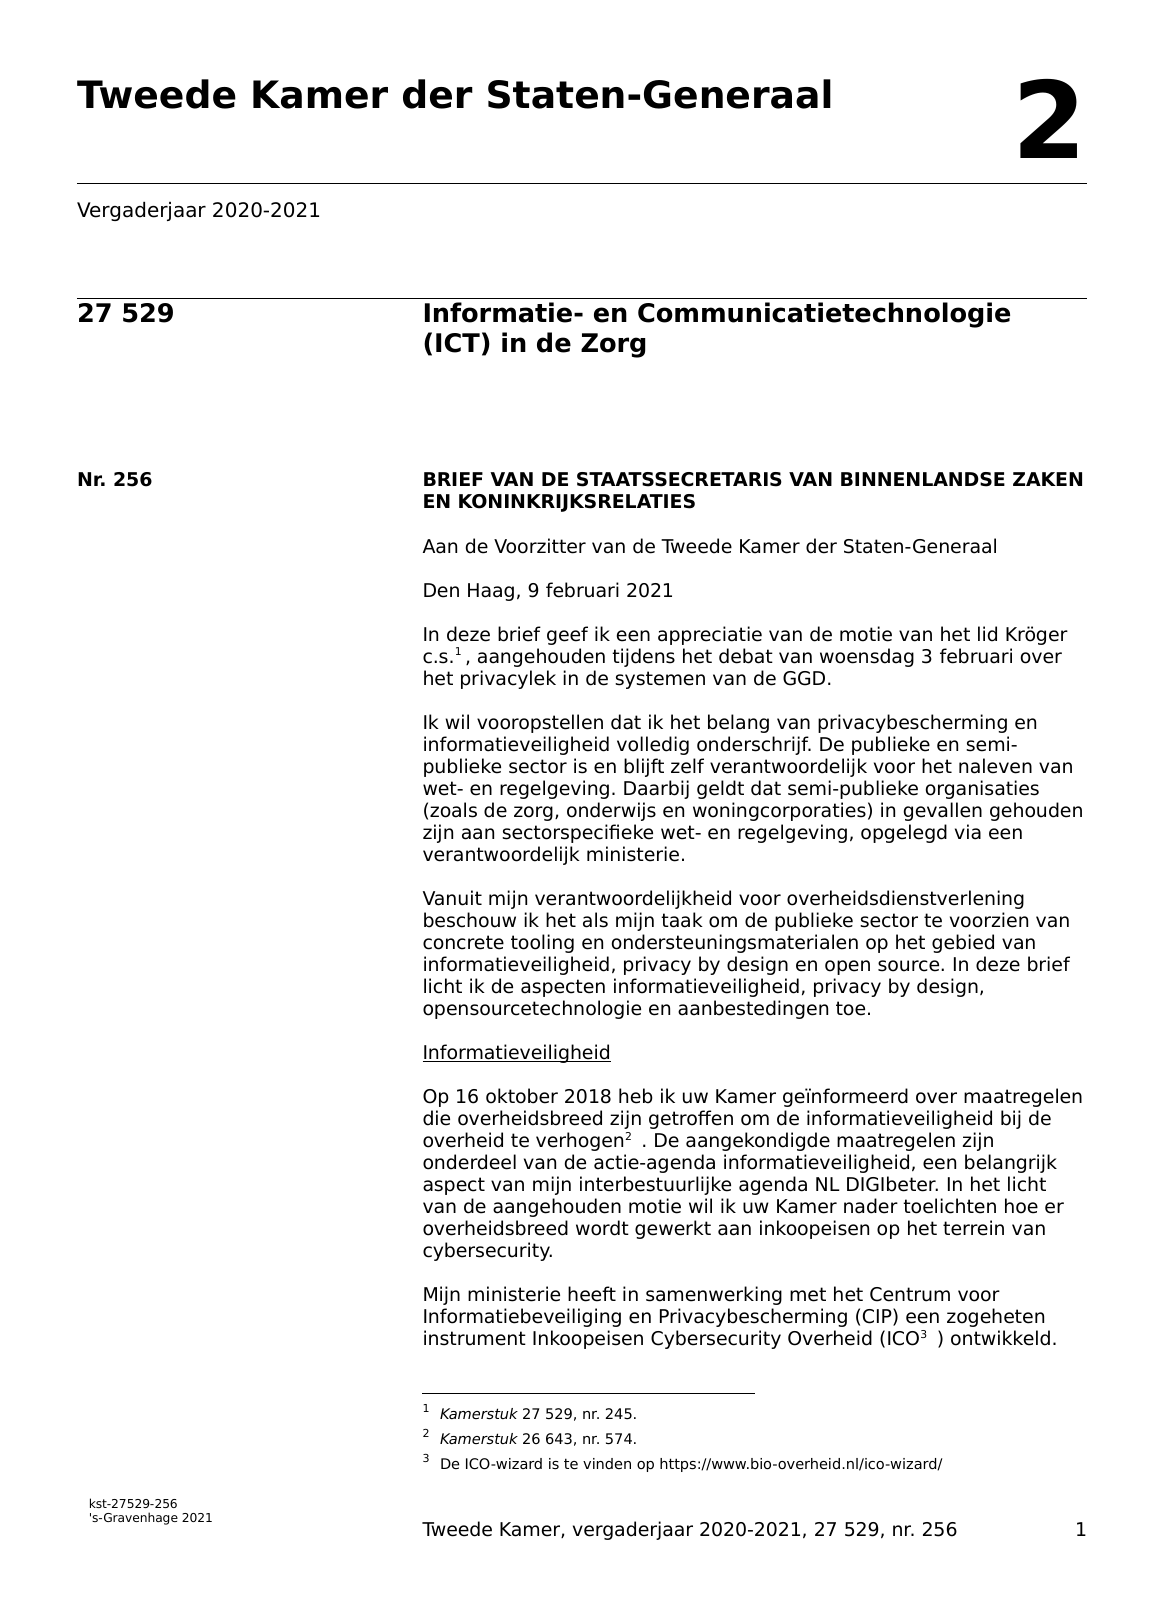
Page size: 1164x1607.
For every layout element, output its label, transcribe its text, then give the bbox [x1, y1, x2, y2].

subtitle Nr. 256 BRIEF VAN DE STAATSSECRETARIS VAN BINNENLANDSE ZAKEN EN KONINKRIJKSRELATIES [77, 469, 1087, 513]
text Mijn ministerie heeft in samenwerking met het Centrum voor Informatiebeveiliging en Privacybescherming (CIP) een zogeheten instrument Inkoopeisen Cybersecurity Overheid (ICO ) ontwikkeld. [422, 1284, 1087, 1350]
text Den Haag, 9 februari 2021 [422, 580, 1087, 602]
text Kamerstuk 26 643, nr. 574. [422, 1427, 1087, 1449]
subtitle Informatieveiligheid [422, 1042, 1087, 1064]
text Op 16 oktober 2018 heb ik uw Kamer geïnformeerd over maatregelen die overheidsbreed zijn getroffen om de informatieveiligheid bij de overheid te verhogen . De aangekondigde maatregelen zijn onderdeel van de actie-agenda informatieveiligheid, een belangrijk aspect van mijn interbestuurlijke agenda NL DIGIbeter. In het licht van de aangehouden motie wil ik uw Kamer nader toelichten hoe er overheidsbreed wordt gewerkt aan inkoopeisen op het terrein van cybersecurity. [422, 1086, 1087, 1262]
text De ICO-wizard is te vinden op https://www.bio-overheid.nl/ico-wizard/ [422, 1452, 1087, 1474]
text 's-Gravenhage 2021 [88, 1511, 323, 1525]
subtitle 27 529 Informatie- en Communicatietechnologie (ICT) in de Zorg [77, 299, 1087, 358]
table_header 2 [886, 59, 1087, 183]
text Aan de Voorzitter van de Tweede Kamer der Staten-Generaal [422, 536, 1087, 557]
text In deze brief geef ik een appreciatie van de motie van het lid Kröger c.s., aangehouden tijdens het debat van woensdag 3 februari over het privacylek in de systemen van de GGD. [422, 624, 1087, 690]
text Ik wil vooropstellen dat ik het belang van privacybescherming en informatieveiligheid volledig onderschrijf. De publieke en semi- publieke sector is en blijft zelf verantwoordelijk voor het naleven van wet- en regelgeving. Daarbij geldt dat semi-publieke organisaties (zoals de zorg, onderwijs en woningcorporaties) in gevallen gehouden zijn aan sectorspecifieke wet- en regelgeving, opgelegd via een verantwoordelijk ministerie. [422, 712, 1087, 866]
table_cell Vergaderjaar 2020-2021 [77, 184, 1087, 298]
text kst-27529-256 [88, 1497, 323, 1511]
text Vanuit mijn verantwoordelijkheid voor overheidsdienstverlening beschouw ik het als mijn taak om de publieke sector te voorzien van concrete tooling en ondersteuningsmaterialen op het gebied van informatieveiligheid, privacy by design en open source. In deze brief licht ik de aspecten informatieveiligheid, privacy by design, opensourcetechnologie en aanbestedingen toe. [422, 888, 1087, 1020]
table_header Tweede Kamer der Staten-Generaal [77, 59, 886, 183]
text Kamerstuk 27 529, nr. 245. [422, 1402, 1087, 1424]
